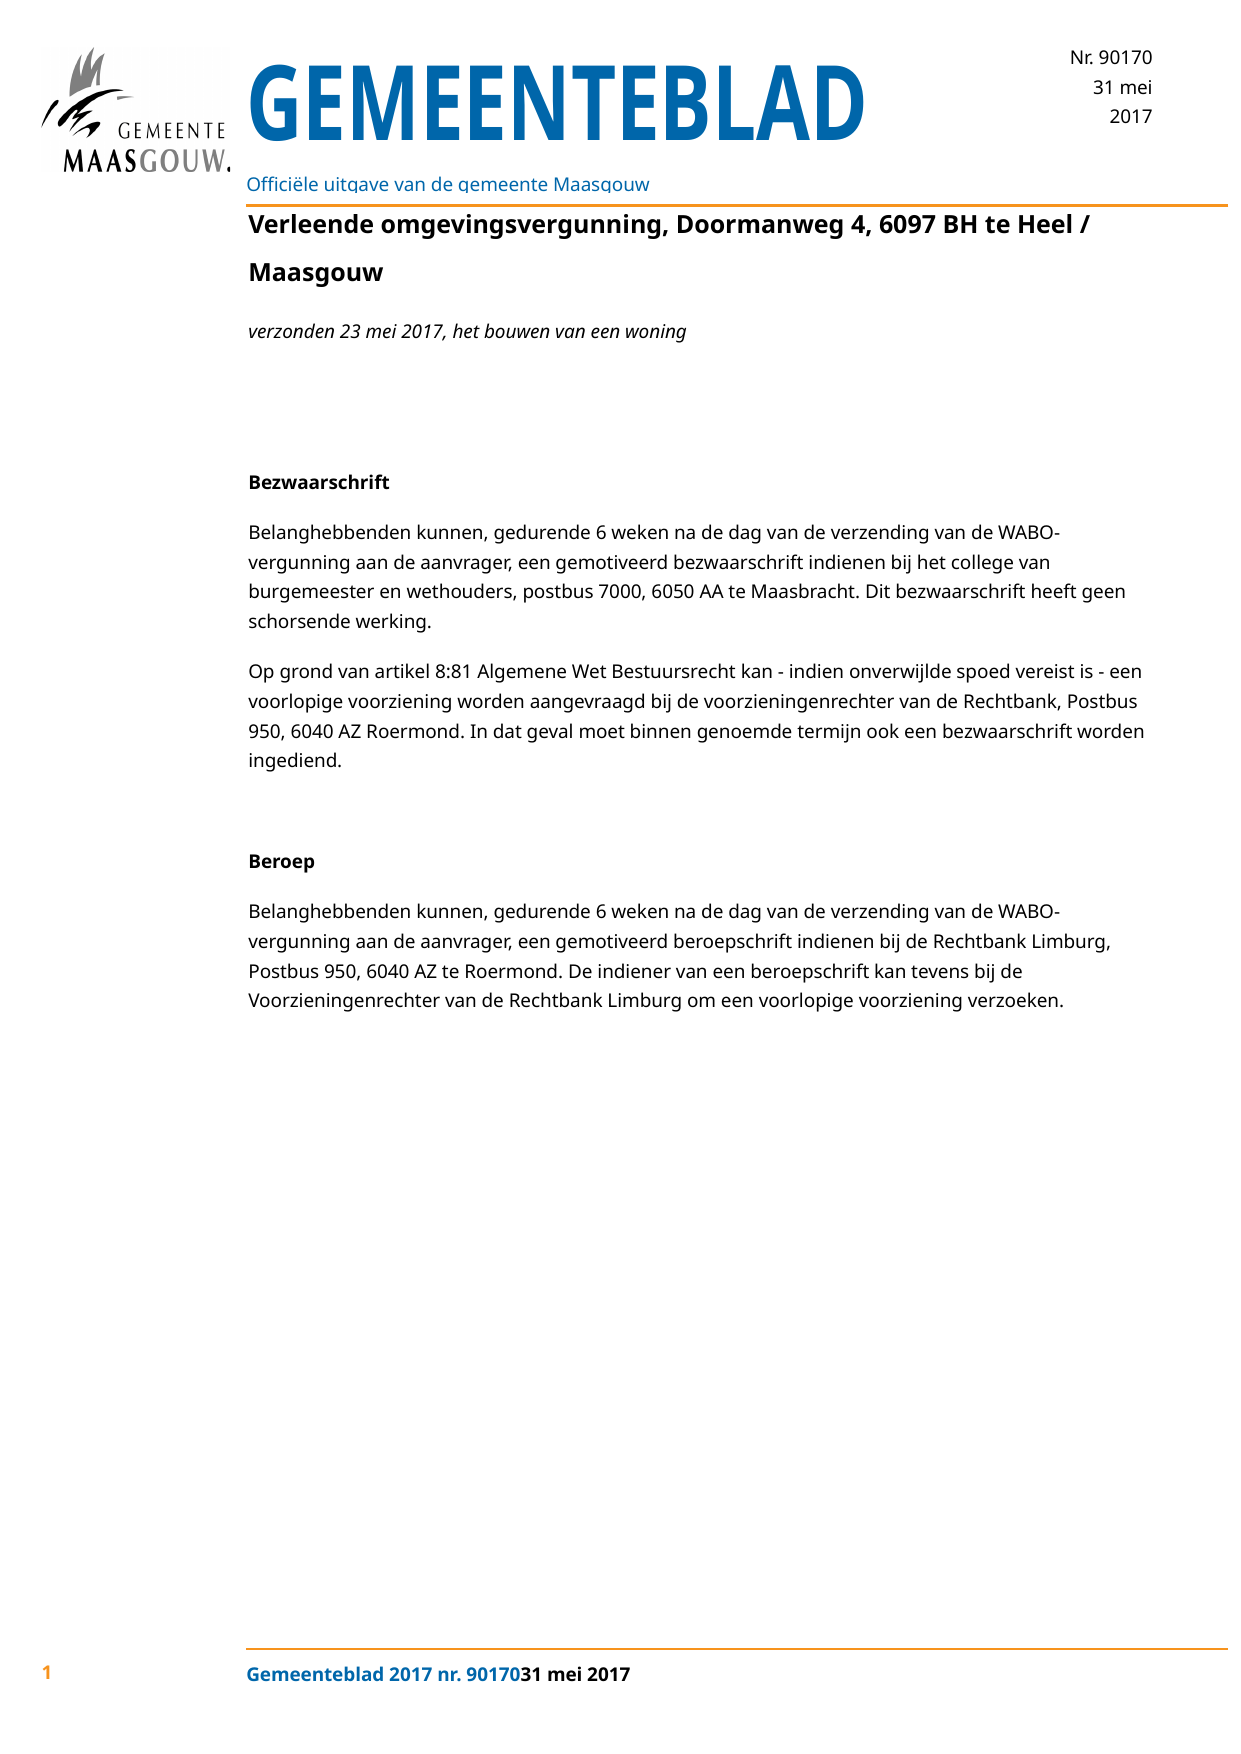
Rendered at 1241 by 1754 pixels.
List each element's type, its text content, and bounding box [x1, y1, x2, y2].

text Belanghebbenden kunnen, gedurende 6 weken na de dag van de verzending van de WABO-vergunning aan de aanvrager, een gemotiveerd bezwaarschrift indienen bij het college van burgemeester en wethouders, postbus 7000, 6050 AA te Maasbracht. Dit bezwaarschrift heeft geen schorsende werking. [248, 519, 1152, 634]
text Beroep [248, 848, 1152, 874]
text verzonden 23 mei 2017, het bouwen van een woning [248, 318, 1152, 344]
picture [41, 47, 231, 172]
text Bezwaarschrift [248, 469, 1152, 495]
text Belanghebbenden kunnen, gedurende 6 weken na de dag van de verzending van de WABO-vergunning aan de aanvrager, een gemotiveerd beroepschrift indienen bij de Rechtbank Limburg, Postbus 950, 6040 AZ te Roermond. De indiener van een beroepschrift kan tevens bij de Voorzieningenrechter van de Rechtbank Limburg om een voorlopige voorziening verzoeken. [248, 899, 1152, 1013]
text Op grond van artikel 8:81 Algemene Wet Bestuursrecht kan - indien onverwijlde spoed vereist is - een voorlopige voorziening worden aangevraagd bij de voorzieningenrechter van de Rechtbank, Postbus 950, 6040 AZ Roermond. In dat geval moet binnen genoemde termijn ook een bezwaarschrift worden ingediend. [248, 659, 1152, 773]
text Verleende omgevingsvergunning, Doormanweg 4, 6097 BH te Heel / Maasgouw [248, 207, 1152, 288]
